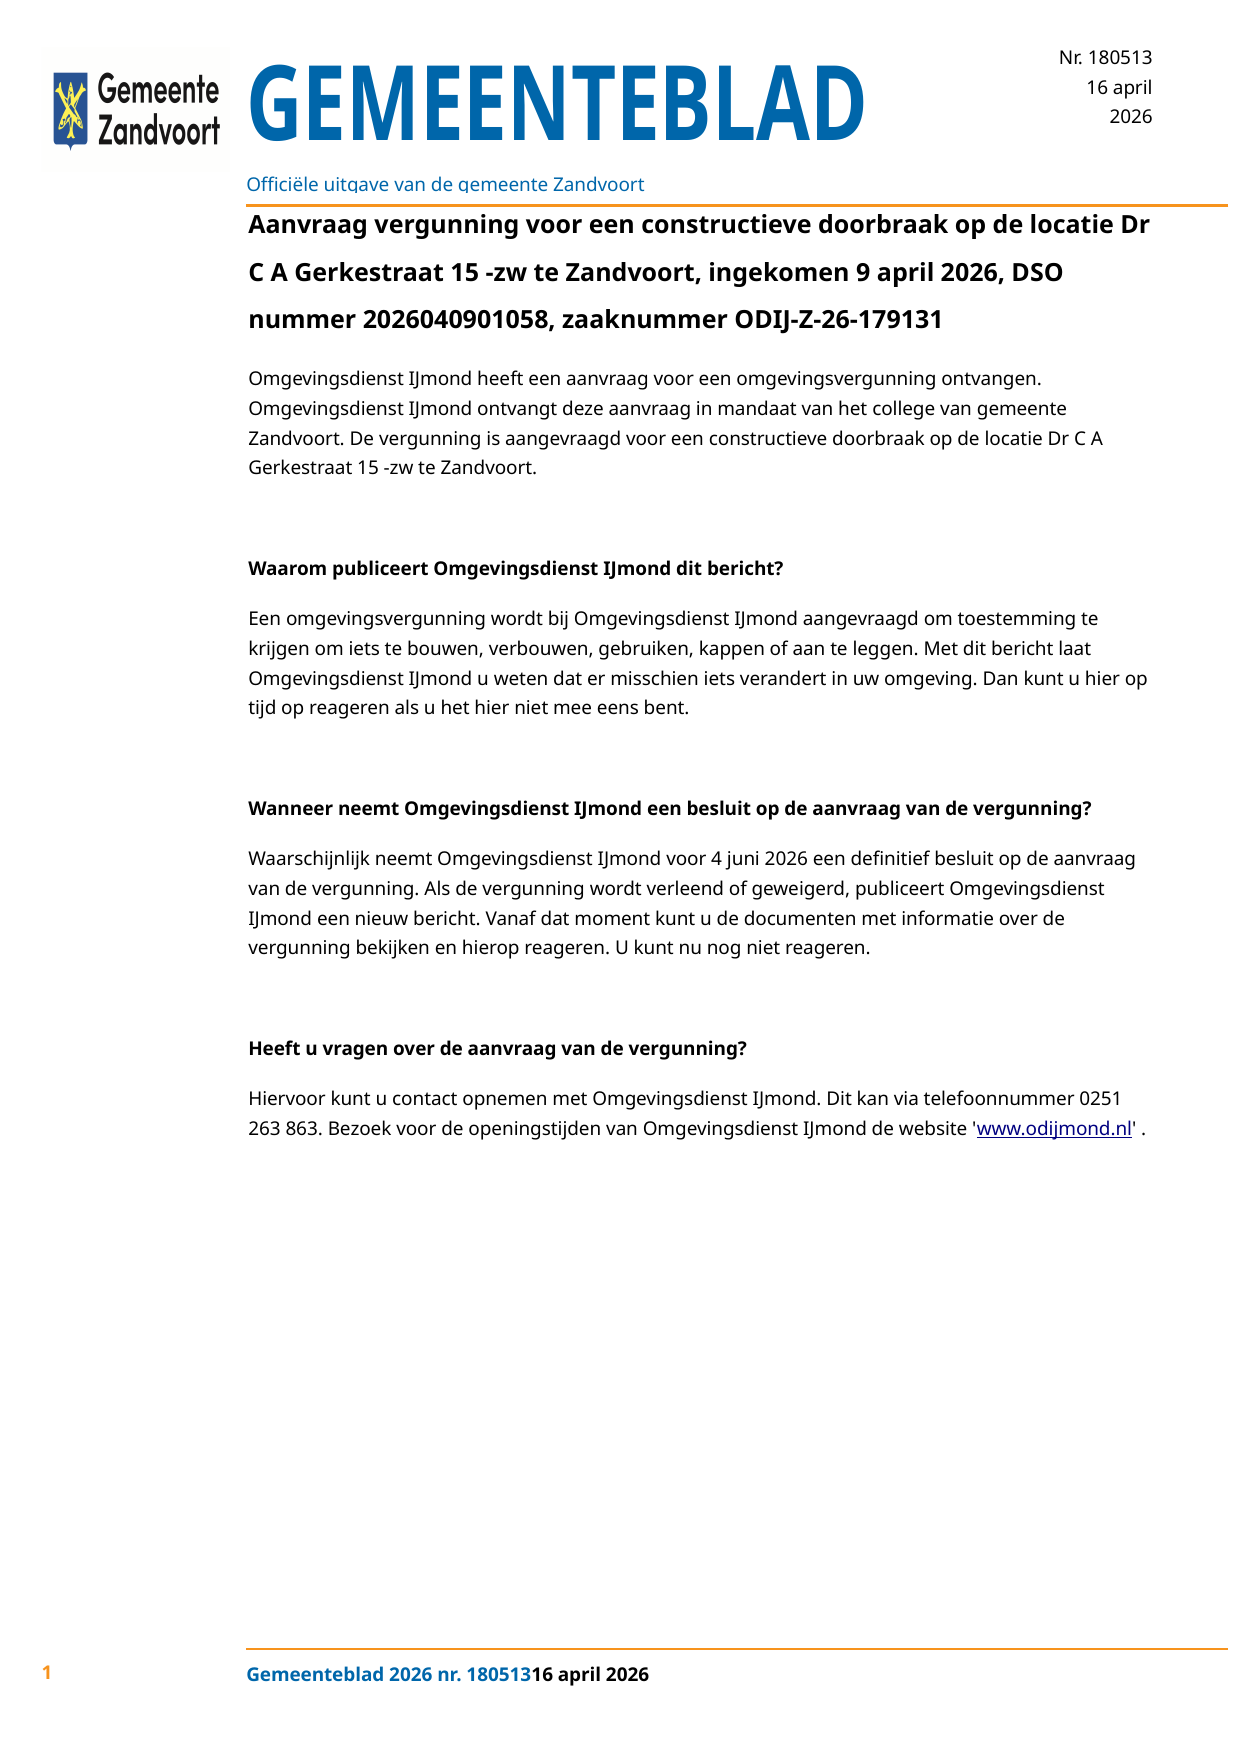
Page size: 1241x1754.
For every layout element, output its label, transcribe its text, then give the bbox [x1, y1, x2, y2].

text Omgevingsdienst IJmond heeft een aanvraag voor een omgevingsvergunning ontvangen. Omgevingsdienst IJmond ontvangt deze aanvraag in mandaat van het college van gemeente Zandvoort. De vergunning is aangevraagd voor een constructieve doorbraak op de locatie Dr C A Gerkestraat 15 -zw te Zandvoort. [248, 366, 1152, 480]
text Een omgevingsvergunning wordt bij Omgevingsdienst IJmond aangevraagd om toestemming te krijgen om iets te bouwen, verbouwen, gebruiken, kappen of aan te leggen. Met dit bericht laat Omgevingsdienst IJmond u weten dat er misschien iets verandert in uw omgeving. Dan kunt u hier op tijd op reageren als u het hier niet mee eens bent. [248, 606, 1152, 720]
text Aanvraag vergunning voor een constructieve doorbraak op de locatie Dr C A Gerkestraat 15 -zw te Zandvoort, ingekomen 9 april 2026, DSO nummer 2026040901058, zaaknummer ODIJ-Z-26-179131 [248, 207, 1152, 336]
text Heeft u vragen over de aanvraag van de vergunning? [248, 1035, 1152, 1061]
text Waarschijnlijk neemt Omgevingsdienst IJmond voor 4 juni 2026 een definitief besluit op de aanvraag van de vergunning. Als de vergunning wordt verleend of geweigerd, publiceert Omgevingsdienst IJmond een nieuw bericht. Vanaf dat moment kunt u de documenten met informatie over de vergunning bekijken en hierop reageren. U kunt nu nog niet reageren. [248, 846, 1152, 960]
text Hiervoor kunt u contact opnemen met Omgevingsdienst IJmond. Dit kan via telefoonnummer 0251 263 863. Bezoek voor de openingstijden van Omgevingsdienst IJmond de website 'www.odijmond.nl' . [248, 1086, 1152, 1141]
text Waarom publiceert Omgevingsdienst IJmond dit bericht? [248, 555, 1152, 581]
picture [41, 47, 231, 172]
text Wanneer neemt Omgevingsdienst IJmond een besluit op de aanvraag van de vergunning? [248, 795, 1152, 821]
